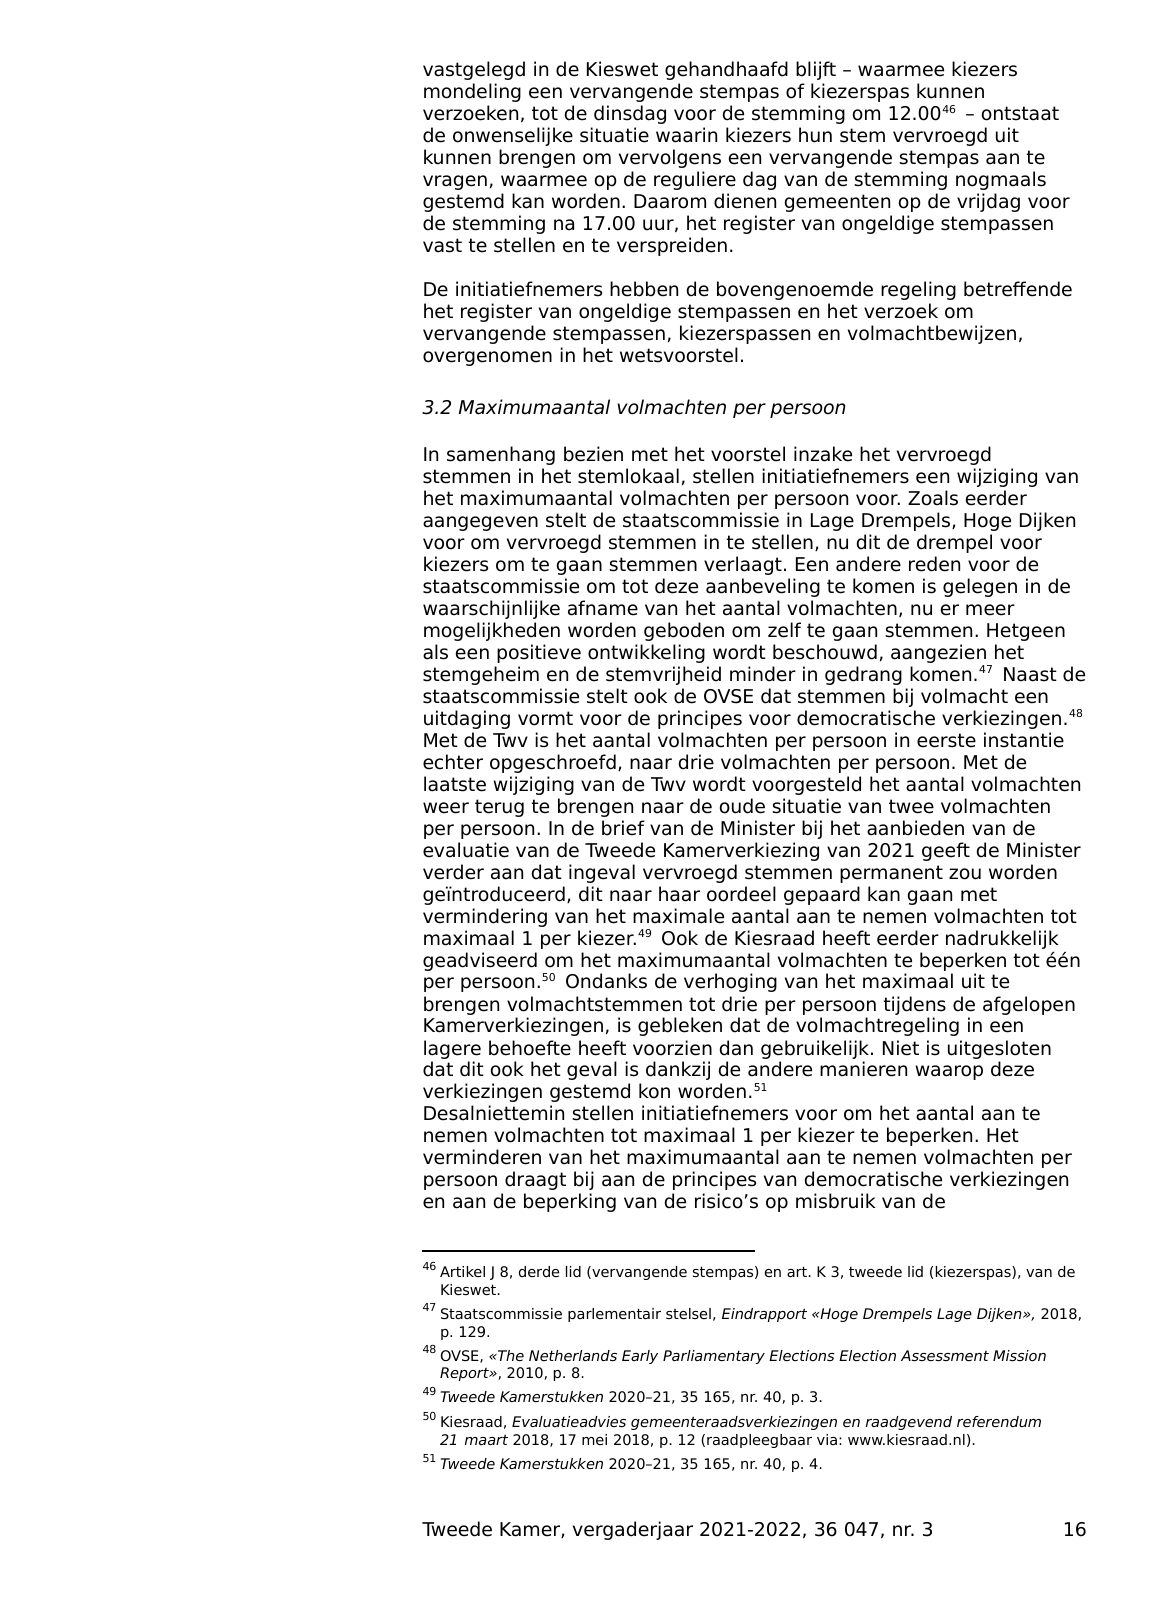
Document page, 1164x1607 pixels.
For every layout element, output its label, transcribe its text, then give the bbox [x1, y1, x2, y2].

text Tweede Kamerstukken 2020–21, 35 165, nr. 40, p. 3. [422, 1385, 1087, 1407]
text Kiesraad, Evaluatieadvies gemeenteraadsverkiezingen en raadgevend referendum 21 maart 2018, 17 mei 2018, p. 12 (raadpleegbaar via: www.kiesraad.nl). [422, 1410, 1087, 1449]
text Staatscommissie parlementair stelsel, Eindrapport «Hoge Drempels Lage Dijken», 2018, p. 129. [422, 1302, 1087, 1341]
text De initiatiefnemers hebben de bovengenoemde regeling betreffende het register van ongeldige stempassen en het verzoek om vervangende stempassen, kiezerspassen en volmachtbewijzen, overgenomen in het wetsvoorstel. [422, 279, 1087, 367]
text Artikel J 8, derde lid (vervangende stempas) en art. K 3, tweede lid (kiezerspas), van de Kieswet. [422, 1260, 1087, 1299]
text Tweede Kamerstukken 2020–21, 35 165, nr. 40, p. 4. [422, 1452, 1087, 1474]
text vastgelegd in de Kieswet gehandhaafd blijft – waarmee kiezers mondeling een vervangende stempas of kiezerspas kunnen verzoeken, tot de dinsdag voor de stemming om 12.00 – ontstaat de onwenselijke situatie waarin kiezers hun stem vervroegd uit kunnen brengen om vervolgens een vervangende stempas aan te vragen, waarmee op de reguliere dag van de stemming nogmaals gestemd kan worden. Daarom dienen gemeenten op de vrijdag voor de stemming na 17.00 uur, het register van ongeldige stempassen vast te stellen en te verspreiden. [422, 59, 1087, 257]
subtitle 3.2 Maximumaantal volmachten per persoon [422, 397, 1087, 419]
text In samenhang bezien met het voorstel inzake het vervroegd stemmen in het stemlokaal, stellen initiatiefnemers een wijziging van het maximumaantal volmachten per persoon voor. Zoals eerder aangegeven stelt de staatscommissie in Lage Drempels, Hoge Dijken voor om vervroegd stemmen in te stellen, nu dit de drempel voor kiezers om te gaan stemmen verlaagt. Een andere reden voor de staatscommissie om tot deze aanbeveling te komen is gelegen in de waarschijnlijke afname van het aantal volmachten, nu er meer mogelijkheden worden geboden om zelf te gaan stemmen. Hetgeen als een positieve ontwikkeling wordt beschouwd, aangezien het stemgeheim en de stemvrijheid minder in gedrang komen. Naast de staatscommissie stelt ook de OVSE dat stemmen bij volmacht een uitdaging vormt voor de principes voor democratische verkiezingen. Met de Twv is het aantal volmachten per persoon in eerste instantie echter opgeschroefd, naar drie volmachten per persoon. Met de laatste wijziging van de Twv wordt voorgesteld het aantal volmachten weer terug te brengen naar de oude situatie van twee volmachten per persoon. In de brief van de Minister bij het aanbieden van de evaluatie van de Tweede Kamerverkiezing van 2021 geeft de Minister verder aan dat ingeval vervroegd stemmen permanent zou worden geïntroduceerd, dit naar haar oordeel gepaard kan gaan met vermindering van het maximale aantal aan te nemen volmachten tot maximaal 1 per kiezer. Ook de Kiesraad heeft eerder nadrukkelijk geadviseerd om het maximumaantal volmachten te beperken tot één per persoon. Ondanks de verhoging van het maximaal uit te brengen volmachtstemmen tot drie per persoon tijdens de afgelopen Kamerverkiezingen, is gebleken dat de volmachtregeling in een lagere behoefte heeft voorzien dan gebruikelijk. Niet is uitgesloten dat dit ook het geval is dankzij de andere manieren waarop deze verkiezingen gestemd kon worden. [422, 444, 1087, 1103]
text Desalniettemin stellen initiatiefnemers voor om het aantal aan te nemen volmachten tot maximaal 1 per kiezer te beperken. Het verminderen van het maximumaantal aan te nemen volmachten per persoon draagt bij aan de principes van democratische verkiezingen en aan de beperking van de risico’s op misbruik van de [422, 1103, 1087, 1213]
text OVSE, «The Netherlands Early Parliamentary Elections Election Assessment Mission Report», 2010, p. 8. [422, 1343, 1087, 1382]
